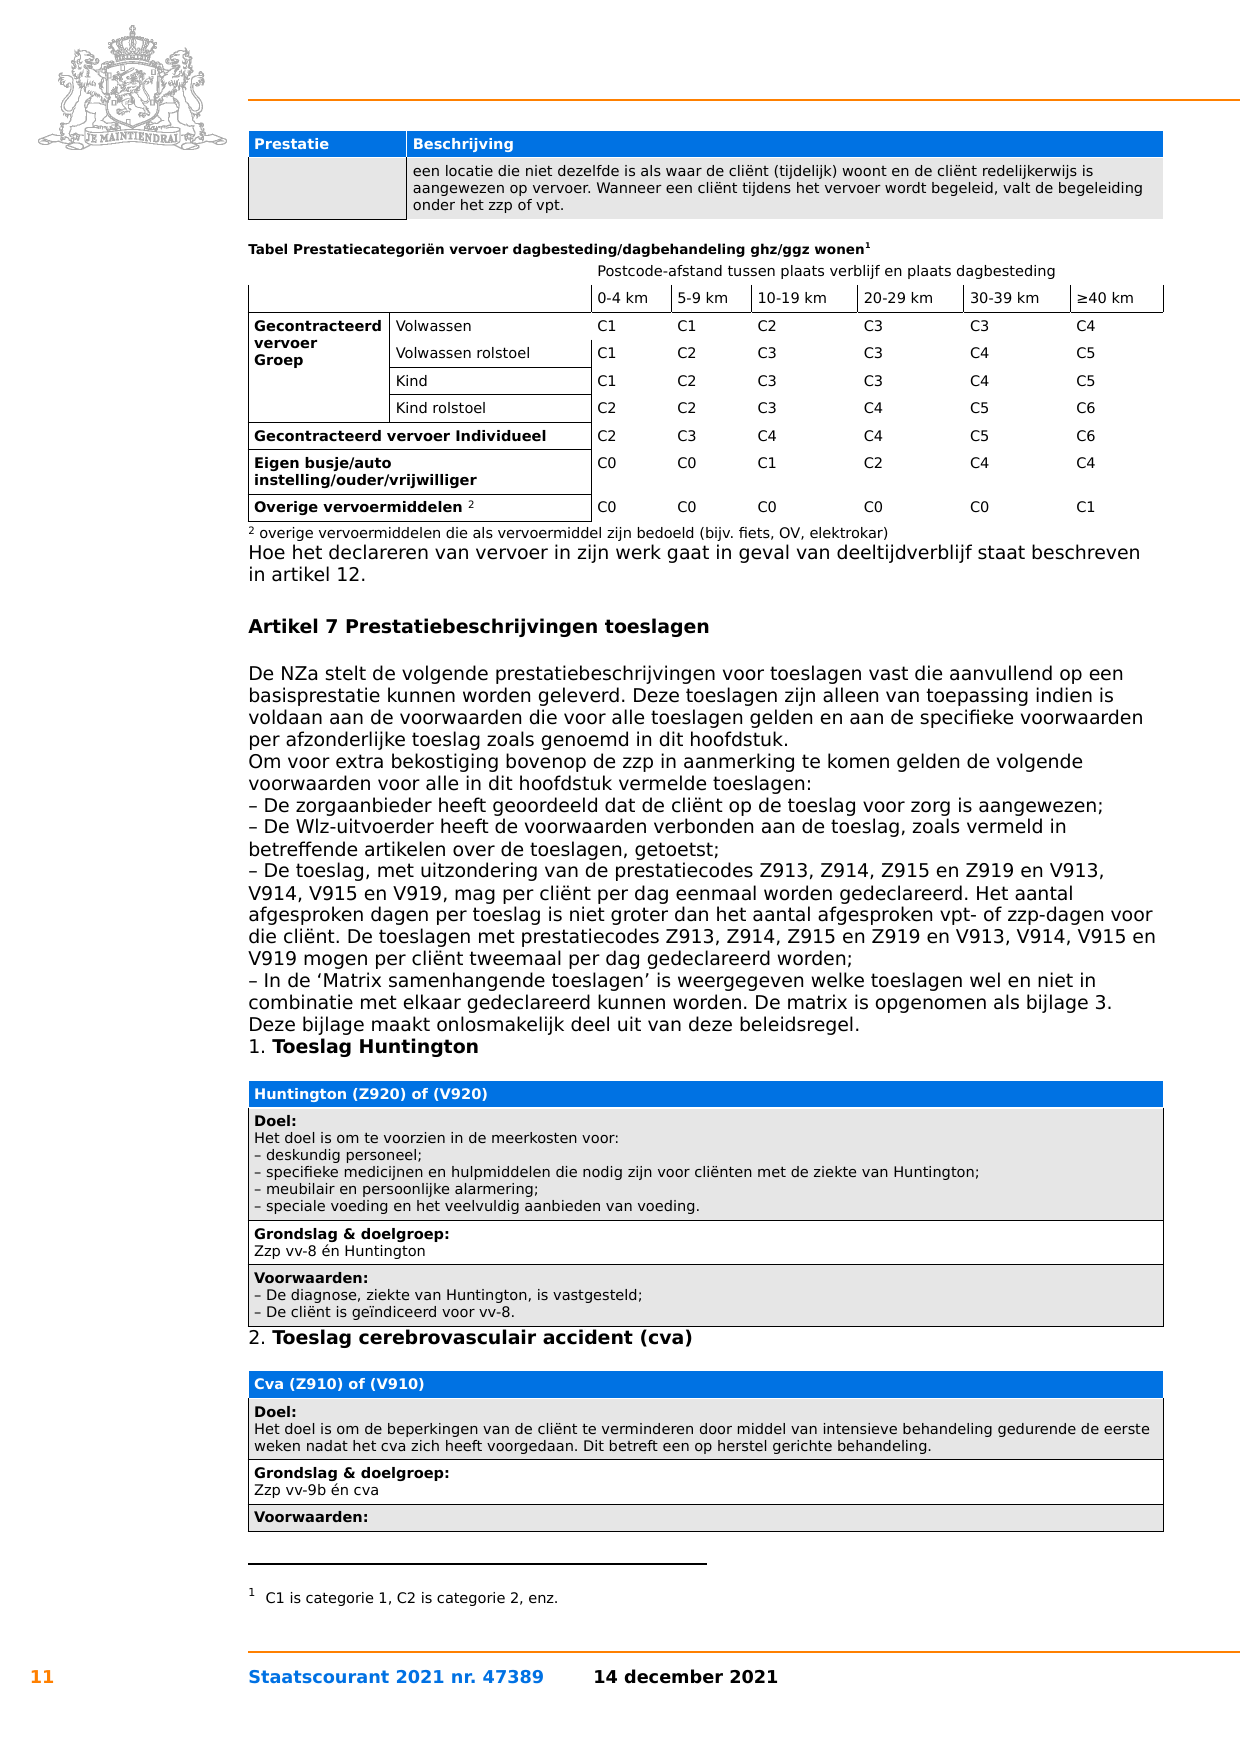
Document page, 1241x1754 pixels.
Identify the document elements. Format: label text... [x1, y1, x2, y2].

table_cell C2 [858, 450, 963, 493]
table_cell Voorwaarden: – De diagnose, ziekte van Huntington, is vastgesteld; – De cliënt is geïndiceerd voor vv-8. [249, 1265, 1163, 1326]
table_cell 0-4 km [592, 286, 671, 312]
table_cell Kind rolstoel [390, 395, 591, 422]
text Om voor extra bekostiging bovenop de zzp in aanmerking te komen gelden de volgende voorwaarden voor alle in dit hoofdstuk vermelde toeslagen: [248, 751, 1163, 794]
text – In de ‘Matrix samenhangende toeslagen’ is weergegeven welke toeslagen wel en niet in combinatie met elkaar gedeclareerd kunnen worden. De matrix is opgenomen als bijlage 3. Deze bijlage maakt onlosmakelijk deel uit van deze beleidsregel. [248, 970, 1163, 1036]
table_cell Overige vervoermiddelen 2 [249, 495, 591, 521]
table_cell Voorwaarden: [249, 1505, 1163, 1531]
table_cell C4 [1071, 313, 1163, 339]
picture [38, 25, 227, 150]
table_cell C2 [672, 368, 751, 394]
table_cell C1 [592, 368, 671, 394]
table_cell C5 [964, 423, 1070, 449]
table_cell C1 [1071, 495, 1163, 521]
table_cell Gecontracteerd vervoer Individueel [249, 423, 591, 449]
table_cell C1 [752, 450, 857, 493]
table_cell C5 [964, 395, 1070, 422]
table_cell C5 [1071, 368, 1163, 394]
table_cell C3 [752, 395, 857, 422]
text 1. Toeslag Huntington [248, 1036, 1163, 1058]
table_cell C3 [858, 341, 963, 367]
text Hoe het declareren van vervoer in zijn werk gaat in geval van deeltijdverblijf staat beschreven in artikel 12. [248, 542, 1163, 586]
table_cell [249, 158, 406, 219]
table_cell C4 [1071, 450, 1163, 493]
table_cell C4 [964, 341, 1070, 367]
table_cell C2 [592, 423, 671, 449]
table_cell Doel: Het doel is om de beperkingen van de cliënt te verminderen door middel van intensieve behandeling gedurende de eerste weken nadat het cva zich heeft voorgedaan. Dit betreft een op herstel gerichte behandeling. [249, 1399, 1163, 1459]
table_cell C0 [592, 495, 671, 521]
table_cell 20-29 km [858, 286, 963, 312]
table_header Beschrijving [407, 131, 1163, 157]
table_header Prestatie [249, 131, 406, 157]
table_cell C3 [858, 313, 963, 339]
table_cell C6 [1071, 423, 1163, 449]
text – De toeslag, met uitzondering van de prestatiecodes Z913, Z914, Z915 en Z919 en V913, V914, V915 en V919, mag per cliënt per dag eenmaal worden gedeclareerd. Het aantal afgesproken dagen per toeslag is niet groter dan het aantal afgesproken vpt- of zzp-dagen voor die cliënt. De toeslagen met prestatiecodes Z913, Z914, Z915 en Z919 en V913, V914, V915 en V919 mogen per cliënt tweemaal per dag gedeclareerd worden; [248, 860, 1163, 970]
table_cell C6 [1071, 395, 1163, 422]
table_cell C1 [592, 313, 671, 339]
table_cell C2 [672, 395, 751, 422]
table_cell [249, 286, 591, 312]
table_cell C5 [1071, 341, 1163, 367]
table_cell Doel: Het doel is om te voorzien in de meerkosten voor: – deskundig personeel; – specifieke medicijnen en hulpmiddelen die nodig zijn voor cliënten met de ziekte van Huntington; – meubilair en persoonlijke alarmering; – speciale voeding en het veelvuldig aanbieden van voeding. [249, 1109, 1163, 1220]
table_cell ≥40 km [1071, 286, 1163, 312]
table_cell C0 [858, 495, 963, 521]
table_cell C0 [672, 495, 751, 521]
table_cell 30-39 km [964, 286, 1070, 312]
table_cell [249, 258, 591, 285]
table_cell C0 [752, 495, 857, 521]
table_cell 2 overige vervoermiddelen die als vervoermiddel zijn bedoeld (bijv. fiets, OV, elektrokar) [248, 522, 1163, 542]
table_cell Eigen busje/auto instelling/ouder/vrijwilliger [249, 450, 591, 493]
table_cell 10-19 km [752, 286, 857, 312]
table_cell een locatie die niet dezelfde is als waar de cliënt (tijdelijk) woont en de cliënt redelijkerwijs is aangewezen op vervoer. Wanneer een cliënt tijdens het vervoer wordt begeleid, valt de begeleiding onder het zzp of vpt. [407, 158, 1163, 219]
table_cell C3 [672, 423, 751, 449]
table_cell C4 [964, 450, 1070, 493]
table_cell Volwassen [390, 313, 591, 339]
table_cell Postcode-afstand tussen plaats verblijf en plaats dagbesteding [592, 258, 1163, 285]
table_cell C4 [858, 423, 963, 449]
table_cell Kind [390, 368, 591, 394]
subtitle Artikel 7 Prestatiebeschrijvingen toeslagen [248, 616, 1163, 638]
table_cell C3 [752, 368, 857, 394]
text – De zorgaanbieder heeft geoordeeld dat de cliënt op de toeslag voor zorg is aangewezen; [248, 794, 1163, 816]
table_cell C4 [752, 423, 857, 449]
table_cell Gecontracteerd vervoer Groep [249, 313, 389, 422]
table_cell C3 [858, 368, 963, 394]
text 2. Toeslag cerebrovasculair accident (cva) [248, 1327, 1163, 1348]
table_cell C3 [964, 313, 1070, 339]
table_header Huntington (Z920) of (V920) [249, 1081, 1163, 1107]
table_cell Grondslag & doelgroep: Zzp vv-8 én Huntington [249, 1221, 1163, 1264]
table_cell C2 [672, 341, 751, 367]
table_cell C1 [592, 341, 671, 367]
table_header Cva (Z910) of (V910) [249, 1371, 1163, 1398]
table_cell Grondslag & doelgroep: Zzp vv-9b én cva [249, 1460, 1163, 1503]
table_cell 5-9 km [672, 286, 751, 312]
table_cell C0 [592, 450, 671, 493]
table_cell C4 [964, 368, 1070, 394]
table_cell C3 [752, 341, 857, 367]
text – De Wlz-uitvoerder heeft de voorwaarden verbonden aan de toeslag, zoals vermeld in betreffende artikelen over de toeslagen, getoetst; [248, 816, 1163, 860]
text De NZa stelt de volgende prestatiebeschrijvingen voor toeslagen vast die aanvullend op een basisprestatie kunnen worden geleverd. Deze toeslagen zijn alleen van toepassing indien is voldaan aan de voorwaarden die voor alle toeslagen gelden en aan de specifieke voorwaarden per afzonderlijke toeslag zoals genoemd in dit hoofdstuk. [248, 663, 1163, 751]
table_cell C4 [858, 395, 963, 422]
table_header Tabel Prestatiecategoriën vervoer dagbesteding/dagbehandeling ghz/ggz wonen [248, 242, 1163, 257]
table_cell Volwassen rolstoel [390, 341, 591, 367]
table_cell C0 [964, 495, 1070, 521]
table_cell C2 [592, 395, 671, 422]
table_cell C0 [672, 450, 751, 493]
table_cell C1 [672, 313, 751, 339]
table_cell C2 [752, 313, 857, 339]
